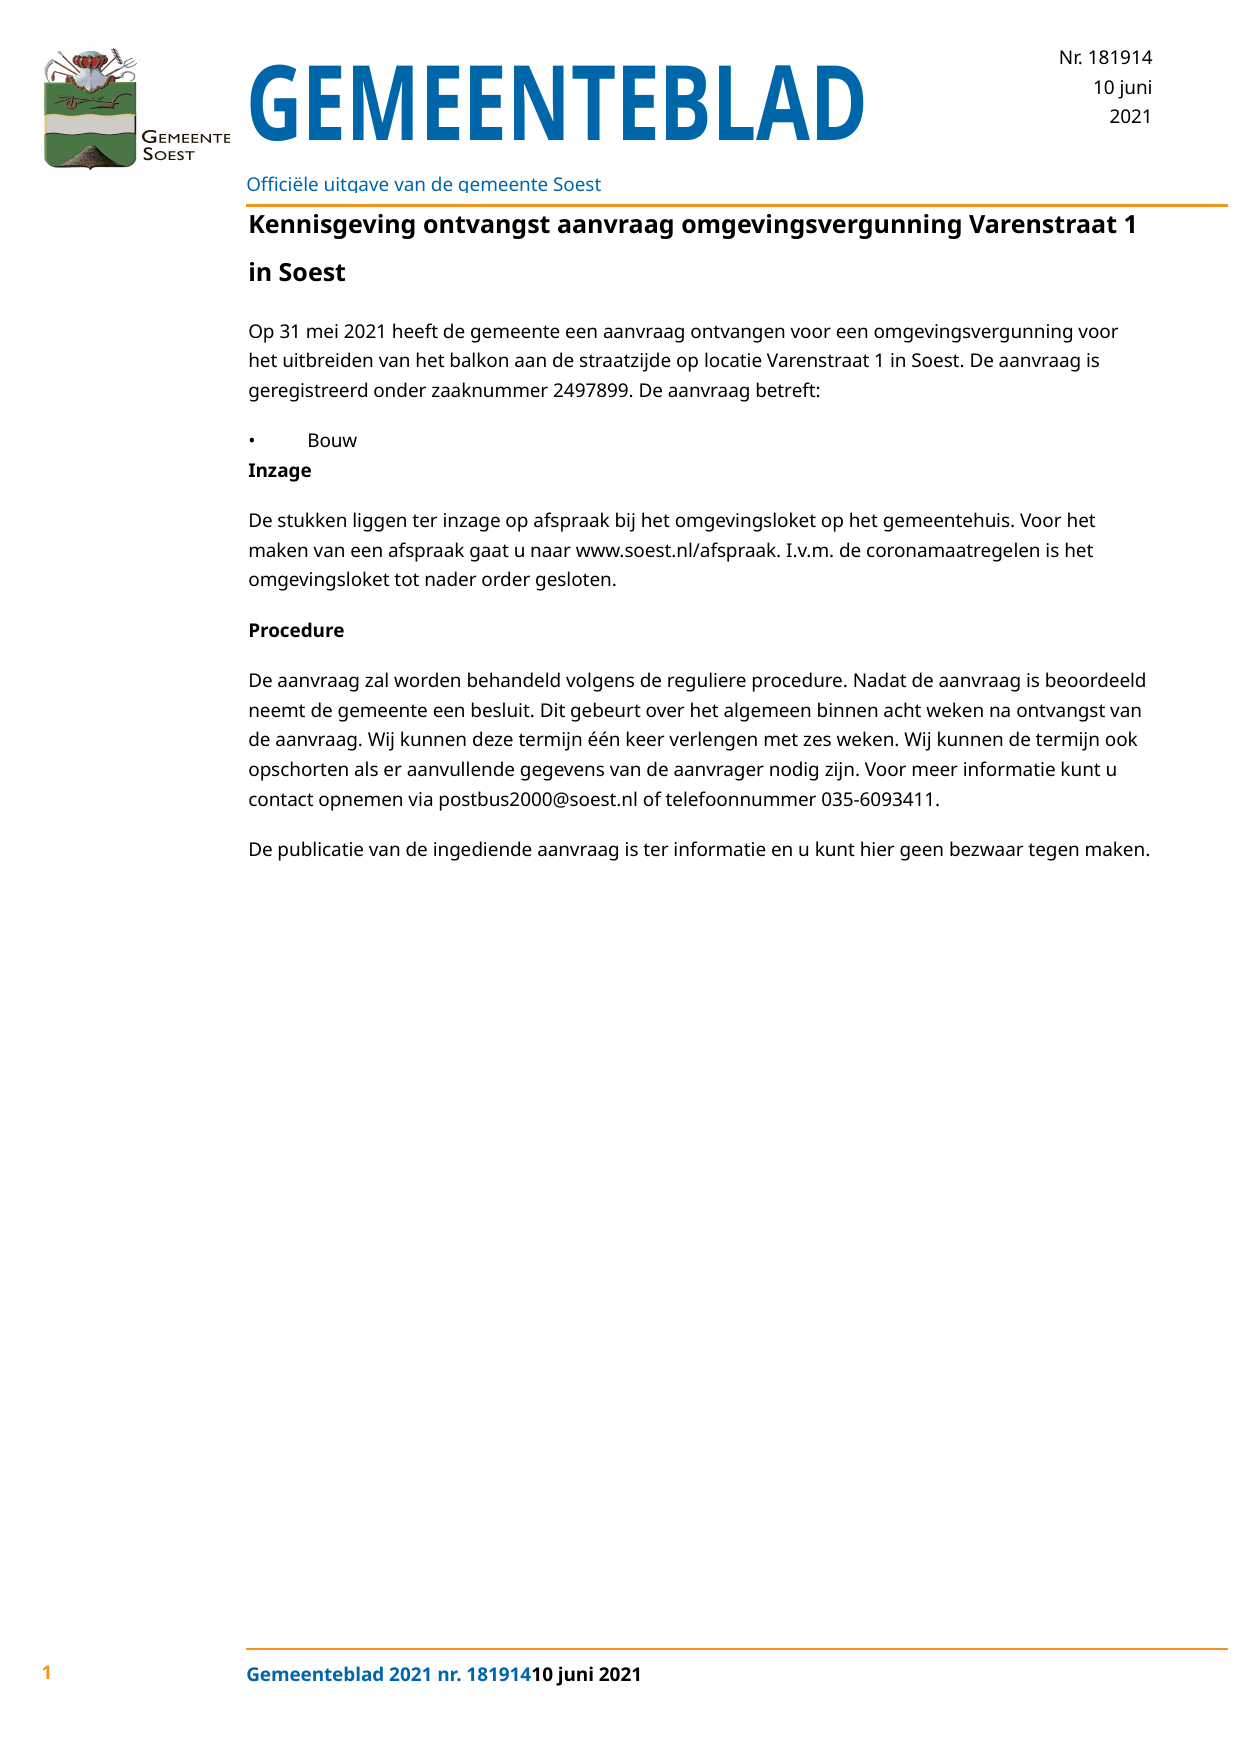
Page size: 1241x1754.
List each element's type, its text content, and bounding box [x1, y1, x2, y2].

text De publicatie van de ingediende aanvraag is ter informatie en u kunt hier geen bezwaar tegen maken. [248, 836, 1152, 862]
text De stukken liggen ter inzage op afspraak bij het omgevingsloket op het gemeentehuis. Voor het maken van een afspraak gaat u naar www.soest.nl/afspraak. I.v.m. de coronamaatregelen is het omgevingsloket tot nader order gesloten. [248, 507, 1152, 592]
picture [41, 47, 231, 172]
text Procedure [248, 617, 1152, 643]
list Bouw [248, 427, 1152, 453]
text De aanvraag zal worden behandeld volgens de reguliere procedure. Nadat de aanvraag is beoordeeld neemt de gemeente een besluit. Dit gebeurt over het algemeen binnen acht weken na ontvangst van de aanvraag. Wij kunnen deze termijn één keer verlengen met zes weken. Wij kunnen de termijn ook opschorten als er aanvullende gegevens van de aanvrager nodig zijn. Voor meer informatie kunt u contact opnemen via postbus2000@soest.nl of telefoonnummer 035-6093411. [248, 667, 1152, 812]
text Kennisgeving ontvangst aanvraag omgevingsvergunning Varenstraat 1 in Soest [248, 207, 1152, 288]
text Inzage [248, 457, 1152, 483]
text Op 31 mei 2021 heeft de gemeente een aanvraag ontvangen voor een omgevingsvergunning voor het uitbreiden van het balkon aan de straatzijde op locatie Varenstraat 1 in Soest. De aanvraag is geregistreerd onder zaaknummer 2497899. De aanvraag betreft: [248, 318, 1152, 403]
